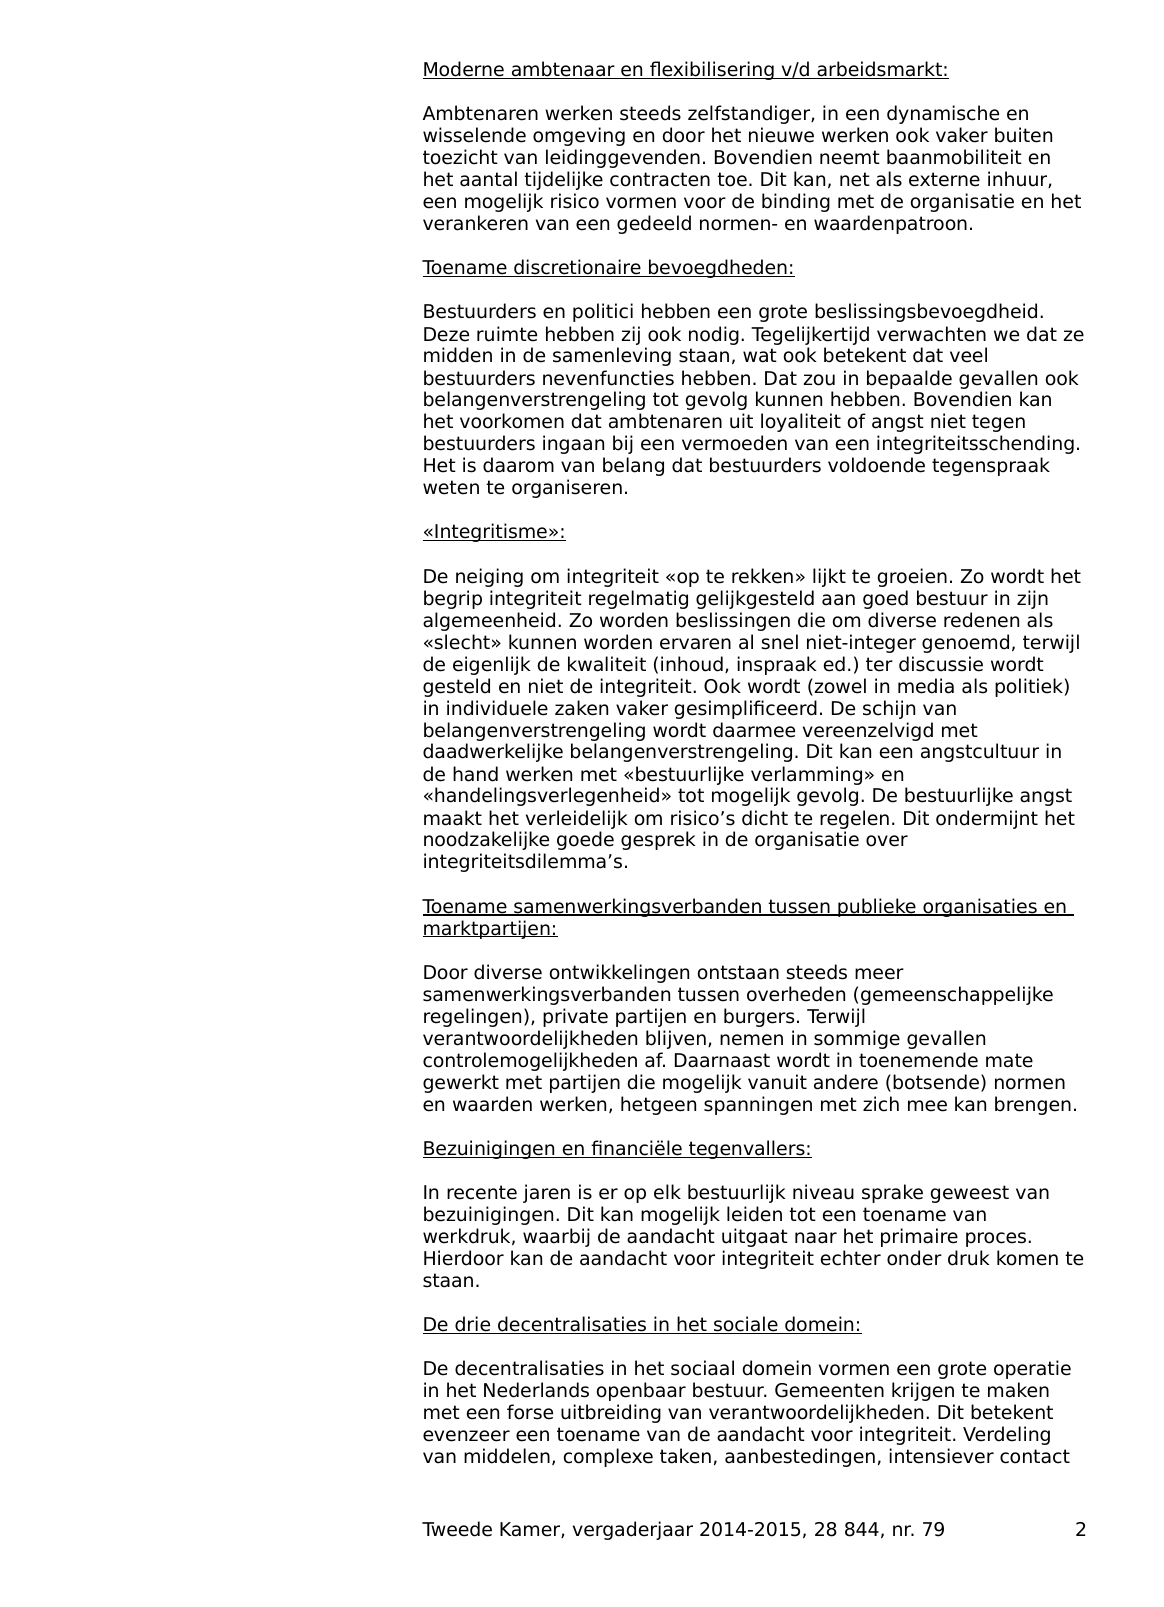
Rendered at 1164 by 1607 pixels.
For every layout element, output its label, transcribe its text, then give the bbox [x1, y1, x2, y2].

subtitle Toename samenwerkingsverbanden tussen publieke organisaties en marktpartijen: [422, 896, 1087, 939]
subtitle «Integritisme»: [422, 521, 1087, 543]
subtitle De drie decentralisaties in het sociale domein: [422, 1314, 1087, 1336]
text Ambtenaren werken steeds zelfstandiger, in een dynamische en wisselende omgeving en door het nieuwe werken ook vaker buiten toezicht van leidinggevenden. Bovendien neemt baanmobiliteit en het aantal tijdelijke contracten toe. Dit kan, net als externe inhuur, een mogelijk risico vormen voor de binding met de organisatie en het verankeren van een gedeeld normen- en waardenpatroon. [422, 103, 1087, 235]
subtitle Moderne ambtenaar en flexibilisering v/d arbeidsmarkt: [422, 59, 1087, 81]
text Bestuurders en politici hebben een grote beslissingsbevoegdheid. Deze ruimte hebben zij ook nodig. Tegelijkertijd verwachten we dat ze midden in de samenleving staan, wat ook betekent dat veel bestuurders nevenfuncties hebben. Dat zou in bepaalde gevallen ook belangenverstrengeling tot gevolg kunnen hebben. Bovendien kan het voorkomen dat ambtenaren uit loyaliteit of angst niet tegen bestuurders ingaan bij een vermoeden van een integriteitsschending. Het is daarom van belang dat bestuurders voldoende tegenspraak weten te organiseren. [422, 301, 1087, 499]
text De neiging om integriteit «op te rekken» lijkt te groeien. Zo wordt het begrip integriteit regelmatig gelijkgesteld aan goed bestuur in zijn algemeenheid. Zo worden beslissingen die om diverse redenen als «slecht» kunnen worden ervaren al snel niet-integer genoemd, terwijl de eigenlijk de kwaliteit (inhoud, inspraak ed.) ter discussie wordt gesteld en niet de integriteit. Ook wordt (zowel in media als politiek) in individuele zaken vaker gesimplificeerd. De schijn van belangenverstrengeling wordt daarmee vereenzelvigd met daadwerkelijke belangenverstrengeling. Dit kan een angstcultuur in de hand werken met «bestuurlijke verlamming» en «handelingsverlegenheid» tot mogelijk gevolg. De bestuurlijke angst maakt het verleidelijk om risico’s dicht te regelen. Dit ondermijnt het noodzakelijke goede gesprek in de organisatie over integriteitsdilemma’s. [422, 566, 1087, 873]
text De decentralisaties in het sociaal domein vormen een grote operatie in het Nederlands openbaar bestuur. Gemeenten krijgen te maken met een forse uitbreiding van verantwoordelijkheden. Dit betekent evenzeer een toename van de aandacht voor integriteit. Verdeling van middelen, complexe taken, aanbestedingen, intensiever contact [422, 1358, 1087, 1468]
subtitle Bezuinigingen en financiële tegenvallers: [422, 1138, 1087, 1160]
text Door diverse ontwikkelingen ontstaan steeds meer samenwerkingsverbanden tussen overheden (gemeenschappelijke regelingen), private partijen en burgers. Terwijl verantwoordelijkheden blijven, nemen in sommige gevallen controlemogelijkheden af. Daarnaast wordt in toenemende mate gewerkt met partijen die mogelijk vanuit andere (botsende) normen en waarden werken, hetgeen spanningen met zich mee kan brengen. [422, 962, 1087, 1116]
subtitle Toename discretionaire bevoegdheden: [422, 257, 1087, 279]
text In recente jaren is er op elk bestuurlijk niveau sprake geweest van bezuinigingen. Dit kan mogelijk leiden tot een toename van werkdruk, waarbij de aandacht uitgaat naar het primaire proces. Hierdoor kan de aandacht voor integriteit echter onder druk komen te staan. [422, 1182, 1087, 1292]
